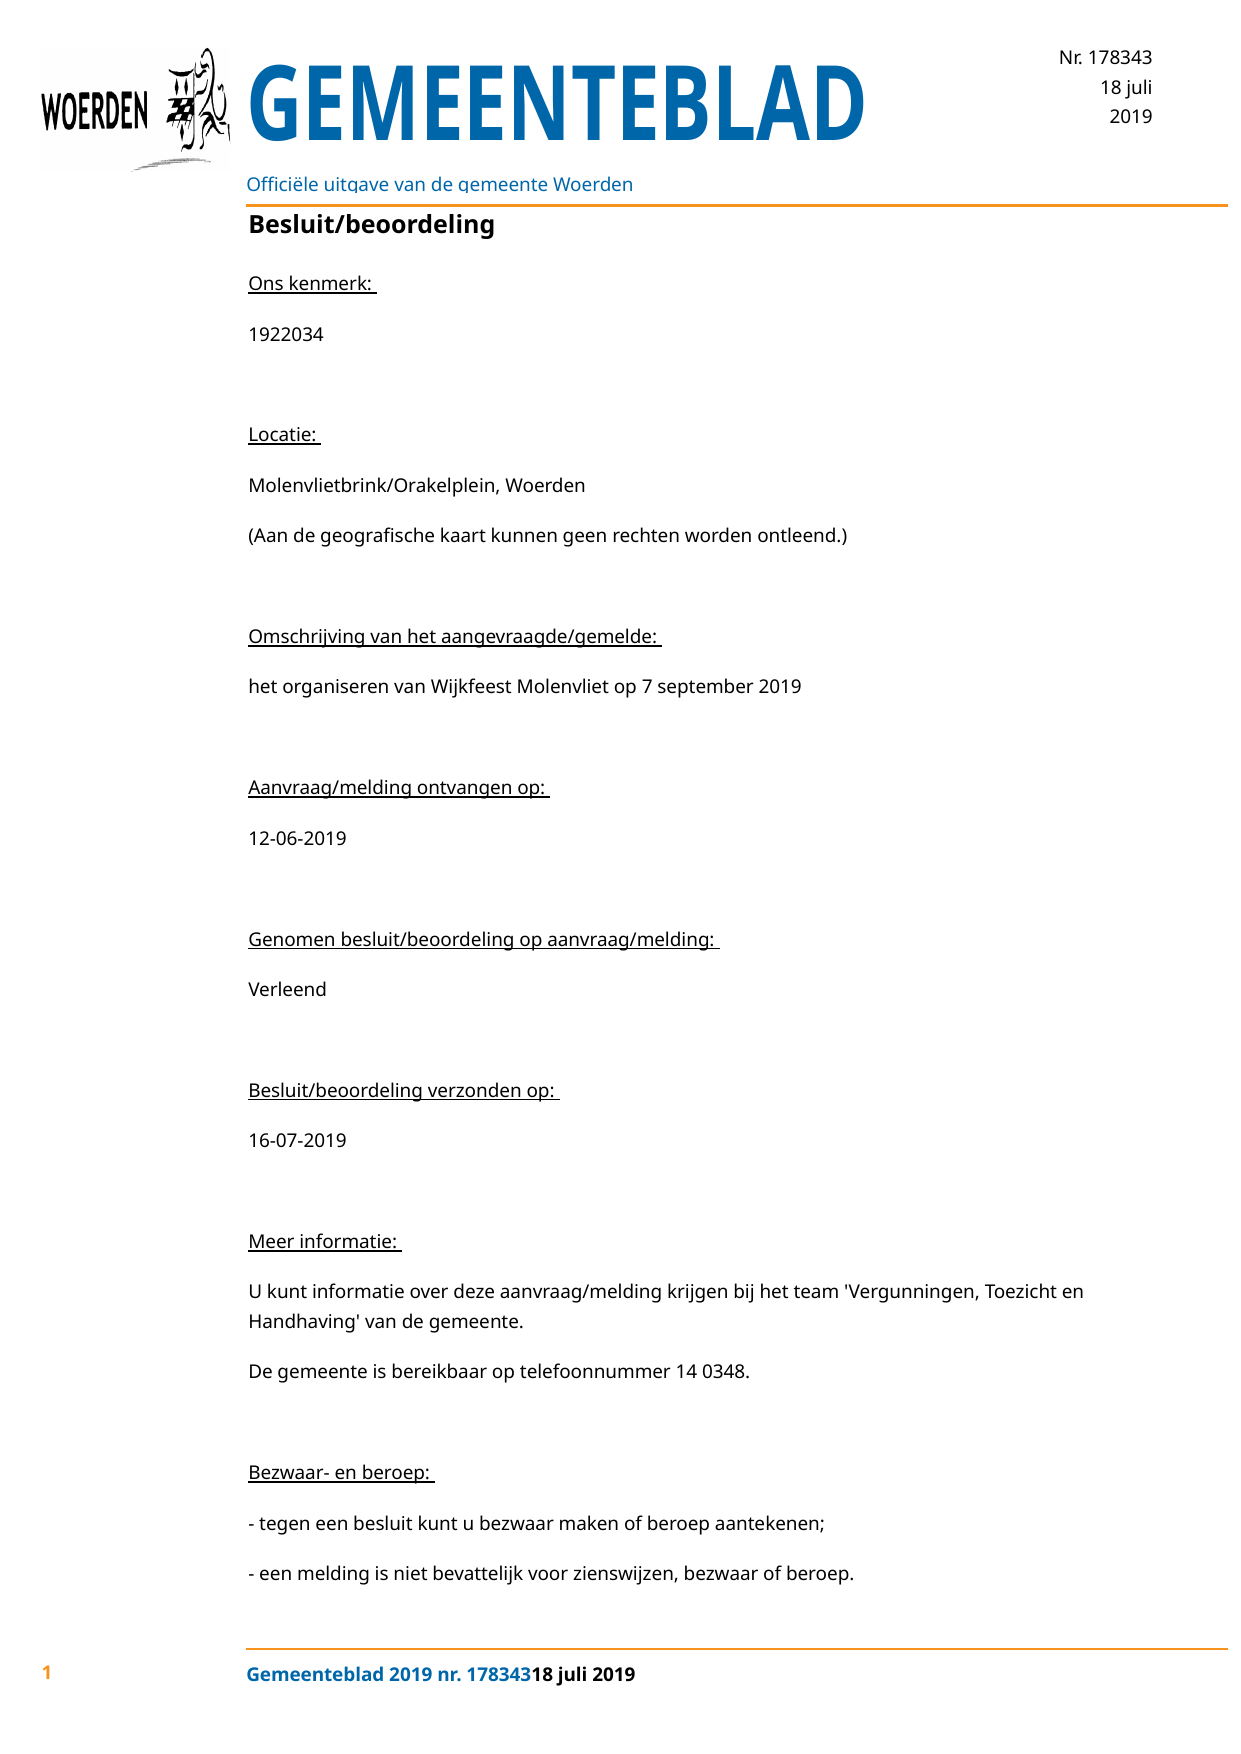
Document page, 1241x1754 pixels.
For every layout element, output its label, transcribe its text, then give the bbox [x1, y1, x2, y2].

text Besluit/beoordeling verzonden op: [248, 1077, 1152, 1103]
text Locatie: [248, 422, 1152, 447]
picture [41, 47, 231, 172]
text Besluit/beoordeling [248, 207, 1152, 241]
text het organiseren van Wijkfeest Molenvliet op 7 september 2019 [248, 674, 1152, 699]
text Ons kenmerk: [248, 270, 1152, 296]
text - een melding is niet bevattelijk voor zienswijzen, bezwaar of beroep. [248, 1560, 1152, 1586]
text Genomen besluit/beoordeling op aanvraag/melding: [248, 926, 1152, 951]
text Meer informatie: [248, 1228, 1152, 1254]
text 12-06-2019 [248, 825, 1152, 851]
text De gemeente is bereikbaar op telefoonnummer 14 0348. [248, 1359, 1152, 1384]
text Molenvlietbrink/Orakelplein, Woerden [248, 472, 1152, 498]
text Omschrijving van het aangevraagde/gemelde: [248, 623, 1152, 649]
text U kunt informatie over deze aanvraag/melding krijgen bij het team 'Vergunningen, Toezicht en Handhaving' van de gemeente. [248, 1279, 1152, 1334]
text 1922034 [248, 321, 1152, 346]
text (Aan de geografische kaart kunnen geen rechten worden ontleend.) [248, 522, 1152, 548]
text Verleend [248, 976, 1152, 1002]
text Bezwaar- en beroep: [248, 1459, 1152, 1485]
text 16-07-2019 [248, 1127, 1152, 1153]
text Aanvraag/melding ontvangen op: [248, 774, 1152, 800]
text - tegen een besluit kunt u bezwaar maken of beroep aantekenen; [248, 1510, 1152, 1536]
